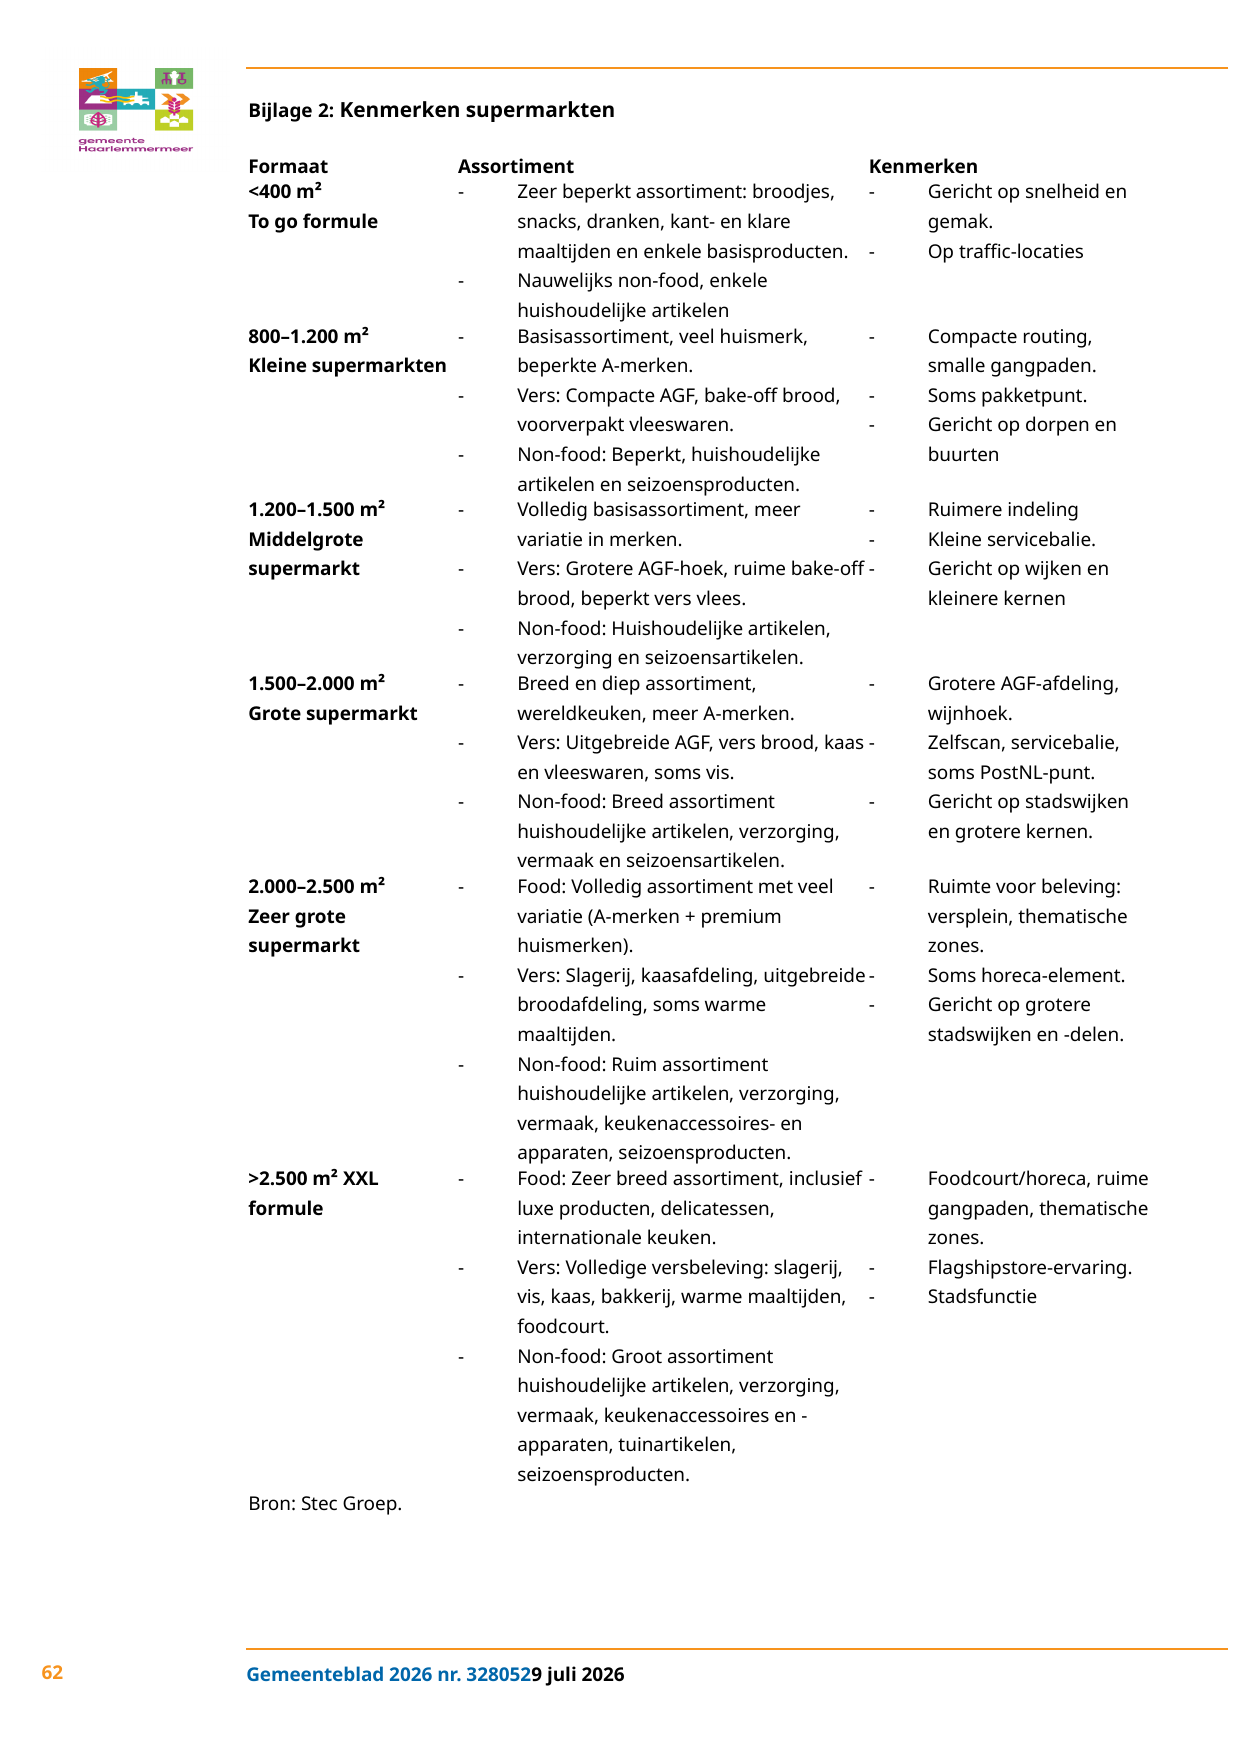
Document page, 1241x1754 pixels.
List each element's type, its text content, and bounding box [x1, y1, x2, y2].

table_cell Foodcourt/horeca, ruime gangpaden, thematische zones. Flagshipstore-ervaring. Stadsfunctie [869, 1165, 1152, 1487]
picture [41, 47, 231, 172]
table_cell Ruimte voor beleving: versplein, thematische zones. Soms horeca-element. Gericht op grotere stadswijken en -delen. [869, 873, 1152, 1165]
table_cell Gericht op snelheid en gemak. Op traffic-locaties [869, 179, 1152, 323]
table_cell Food: Volledig assortiment met veel variatie (A-merken + premium huismerken). Vers: Slagerij, kaasafdeling, uitgebreide broodafdeling, soms warme maaltijden. Non-food: Ruim assortiment huishoudelijke artikelen, verzorging, vermaak, keukenaccessoires- en apparaten, seizoensproducten. [458, 873, 869, 1165]
table_header Formaat [248, 153, 458, 179]
table_cell Zeer beperkt assortiment: broodjes, snacks, dranken, kant- en klare maaltijden en enkele basisproducten. Nauwelijks non-food, enkele huishoudelijke artikelen [458, 179, 869, 323]
table_header Assortiment [458, 153, 869, 179]
table_cell Basisassortiment, veel huismerk, beperkte A-merken. Vers: Compacte AGF, bake-off brood, voorverpakt vleeswaren. Non-food: Beperkt, huishoudelijke artikelen en seizoensproducten. [458, 323, 869, 496]
table_cell 1.200–1.500 m² Middelgrote supermarkt [248, 496, 458, 670]
table_cell Breed en diep assortiment, wereldkeuken, meer A-merken. Vers: Uitgebreide AGF, vers brood, kaas en vleeswaren, soms vis. Non-food: Breed assortiment huishoudelijke artikelen, verzorging, vermaak en seizoensartikelen. [458, 670, 869, 873]
table_cell <400 m² To go formule [248, 179, 458, 323]
text Bron: Stec Groep. [248, 1490, 1152, 1516]
text Bijlage 2: Kenmerken supermarkten [248, 95, 1152, 123]
table_cell Ruimere indeling Kleine servicebalie. Gericht op wijken en kleinere kernen [869, 496, 1152, 670]
table_cell Food: Zeer breed assortiment, inclusief luxe producten, delicatessen, internationale keuken. Vers: Volledige versbeleving: slagerij, vis, kaas, bakkerij, warme maaltijden, foodcourt. Non-food: Groot assortiment huishoudelijke artikelen, verzorging, vermaak, keukenaccessoires en -apparaten, tuinartikelen, seizoensproducten. [458, 1165, 869, 1487]
table_cell 800–1.200 m² Kleine supermarkten [248, 323, 458, 496]
table_header Kenmerken [869, 153, 1152, 179]
table_cell >2.500 m² XXL formule [248, 1165, 458, 1487]
table_cell Grotere AGF-afdeling, wijnhoek. Zelfscan, servicebalie, soms PostNL-punt. Gericht op stadswijken en grotere kernen. [869, 670, 1152, 873]
table_cell Compacte routing, smalle gangpaden. Soms pakketpunt. Gericht op dorpen en buurten [869, 323, 1152, 496]
table_cell 1.500–2.000 m² Grote supermarkt [248, 670, 458, 873]
table_cell 2.000–2.500 m² Zeer grote supermarkt [248, 873, 458, 1165]
table_cell Volledig basisassortiment, meer variatie in merken. Vers: Grotere AGF-hoek, ruime bake-off brood, beperkt vers vlees. Non-food: Huishoudelijke artikelen, verzorging en seizoensartikelen. [458, 496, 869, 670]
